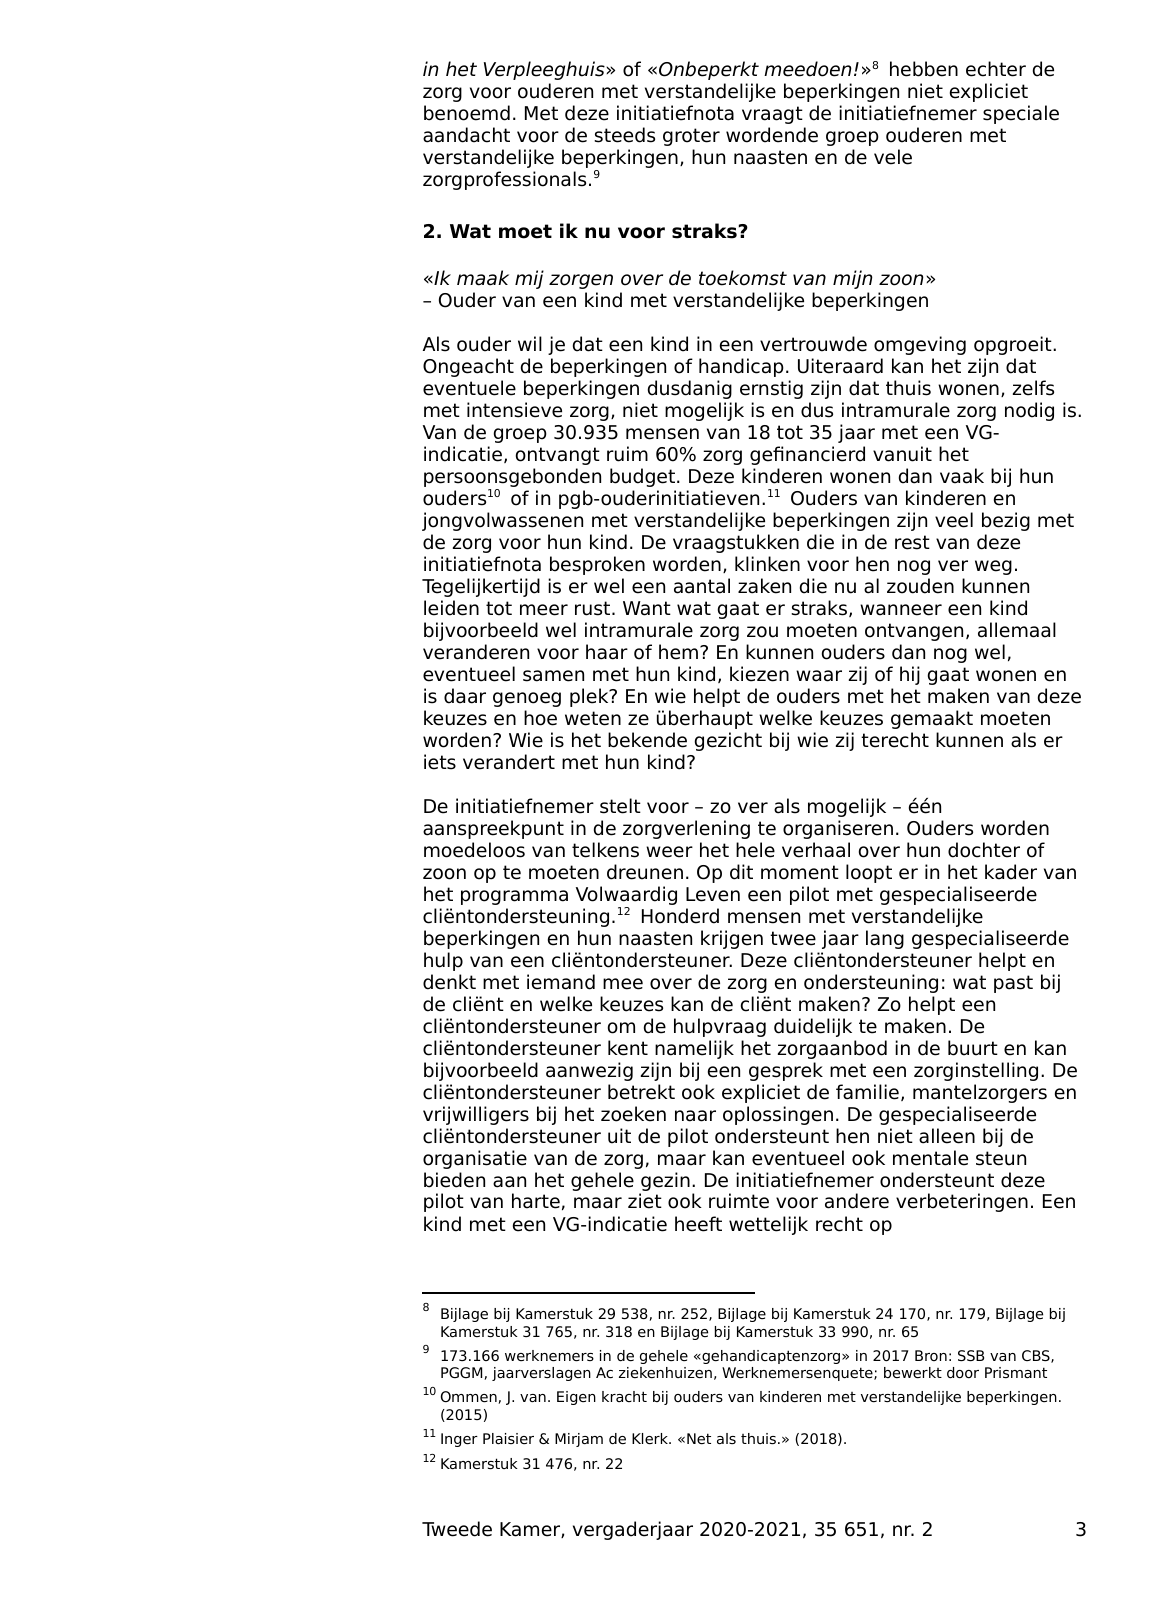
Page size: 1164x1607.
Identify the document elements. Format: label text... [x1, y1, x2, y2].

text in het Verpleeghuis» of «Onbeperkt meedoen!» hebben echter de zorg voor ouderen met verstandelijke beperkingen niet expliciet benoemd. Met deze initiatiefnota vraagt de initiatiefnemer speciale aandacht voor de steeds groter wordende groep ouderen met verstandelijke beperkingen, hun naasten en de vele zorgprofessionals. [422, 59, 1087, 191]
text Kamerstuk 31 476, nr. 22 [422, 1452, 1087, 1474]
text 173.166 werknemers in de gehele «gehandicaptenzorg» in 2017 Bron: SSB van CBS, PGGM, jaarverslagen Ac ziekenhuizen, Werknemersenquete; bewerkt door Prismant [422, 1343, 1087, 1382]
text De initiatiefnemer stelt voor – zo ver als mogelijk – één aanspreekpunt in de zorgverlening te organiseren. Ouders worden moedeloos van telkens weer het hele verhaal over hun dochter of zoon op te moeten dreunen. Op dit moment loopt er in het kader van het programma Volwaardig Leven een pilot met gespecialiseerde cliëntondersteuning. Honderd mensen met verstandelijke beperkingen en hun naasten krijgen twee jaar lang gespecialiseerde hulp van een cliëntondersteuner. Deze cliëntondersteuner helpt en denkt met iemand mee over de zorg en ondersteuning: wat past bij de cliënt en welke keuzes kan de cliënt maken? Zo helpt een cliëntondersteuner om de hulpvraag duidelijk te maken. De cliëntondersteuner kent namelijk het zorgaanbod in de buurt en kan bijvoorbeeld aanwezig zijn bij een gesprek met een zorginstelling. De cliëntondersteuner betrekt ook expliciet de familie, mantelzorgers en vrijwilligers bij het zoeken naar oplossingen. De gespecialiseerde cliëntondersteuner uit de pilot ondersteunt hen niet alleen bij de organisatie van de zorg, maar kan eventueel ook mentale steun bieden aan het gehele gezin. De initiatiefnemer ondersteunt deze pilot van harte, maar ziet ook ruimte voor andere verbeteringen. Een kind met een VG-indicatie heeft wettelijk recht op [422, 796, 1087, 1235]
text Ommen, J. van. Eigen kracht bij ouders van kinderen met verstandelijke beperkingen. (2015) [422, 1385, 1087, 1424]
text Als ouder wil je dat een kind in een vertrouwde omgeving opgroeit. Ongeacht de beperkingen of handicap. Uiteraard kan het zijn dat eventuele beperkingen dusdanig ernstig zijn dat thuis wonen, zelfs met intensieve zorg, niet mogelijk is en dus intramurale zorg nodig is. Van de groep 30.935 mensen van 18 tot 35 jaar met een VG-indicatie, ontvangt ruim 60% zorg gefinancierd vanuit het persoonsgebonden budget. Deze kinderen wonen dan vaak bij hun ouders of in pgb-ouderinitiatieven. Ouders van kinderen en jongvolwassenen met verstandelijke beperkingen zijn veel bezig met de zorg voor hun kind. De vraagstukken die in de rest van deze initiatiefnota besproken worden, klinken voor hen nog ver weg. Tegelijkertijd is er wel een aantal zaken die nu al zouden kunnen leiden tot meer rust. Want wat gaat er straks, wanneer een kind bijvoorbeeld wel intramurale zorg zou moeten ontvangen, allemaal veranderen voor haar of hem? En kunnen ouders dan nog wel, eventueel samen met hun kind, kiezen waar zij of hij gaat wonen en is daar genoeg plek? En wie helpt de ouders met het maken van deze keuzes en hoe weten ze überhaupt welke keuzes gemaakt moeten worden? Wie is het bekende gezicht bij wie zij terecht kunnen als er iets verandert met hun kind? [422, 334, 1087, 774]
text Bijlage bij Kamerstuk 29 538, nr. 252, Bijlage bij Kamerstuk 24 170, nr. 179, Bijlage bij Kamerstuk 31 765, nr. 318 en Bijlage bij Kamerstuk 33 990, nr. 65 [422, 1302, 1087, 1341]
subtitle 2. Wat moet ik nu voor straks? [422, 221, 1087, 243]
text Inger Plaisier & Mirjam de Klerk. «Net als thuis.» (2018). [422, 1427, 1087, 1449]
text – Ouder van een kind met verstandelijke beperkingen [422, 290, 1087, 312]
text «Ik maak mij zorgen over de toekomst van mijn zoon» [422, 268, 1087, 290]
